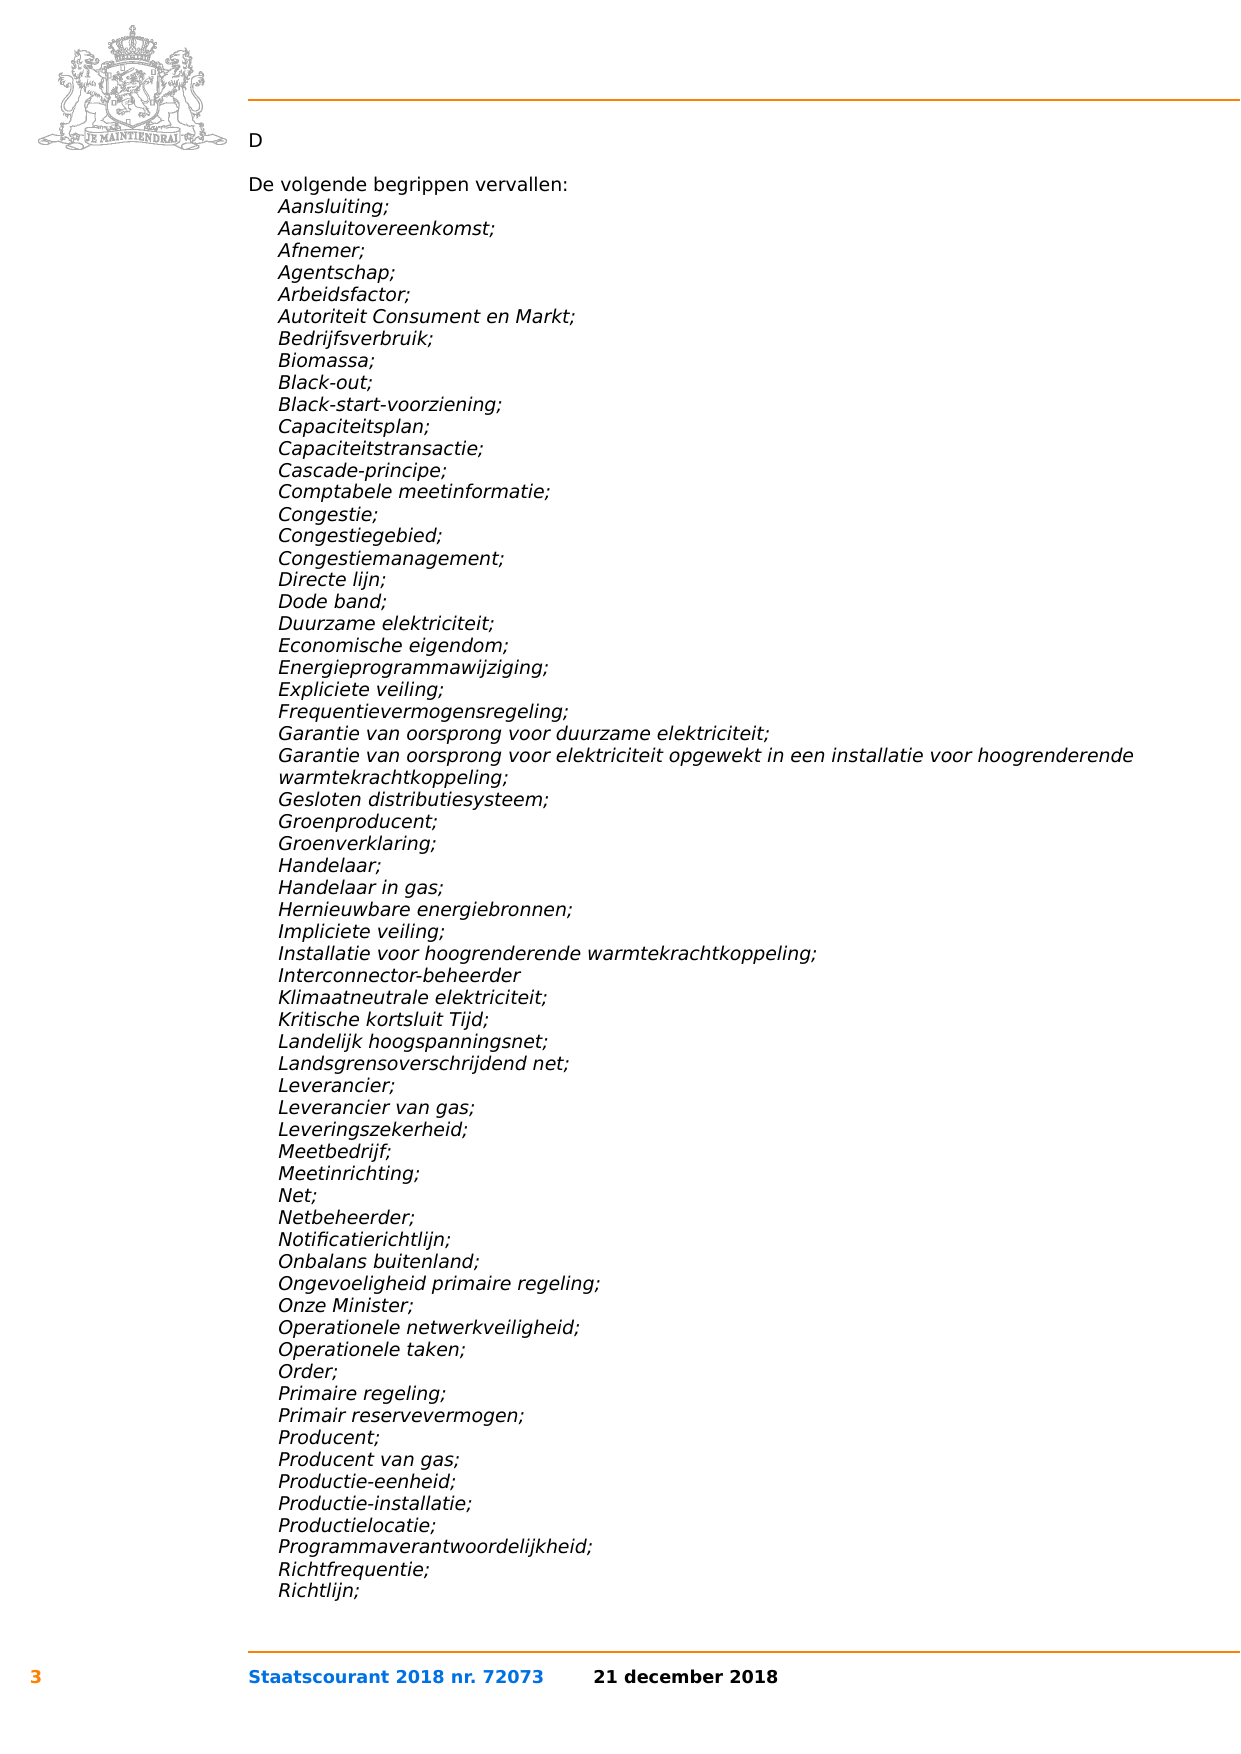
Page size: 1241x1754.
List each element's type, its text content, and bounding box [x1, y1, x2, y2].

text Aansluitovereenkomst; [278, 218, 1163, 240]
text Black-start-voorziening; [278, 393, 1163, 416]
text Garantie van oorsprong voor duurzame elektriciteit; [278, 723, 1163, 745]
text Onze Minister; [278, 1295, 1163, 1317]
text Congestiemanagement; [278, 547, 1163, 569]
text Handelaar; [278, 855, 1163, 877]
text Richtfrequentie; [278, 1558, 1163, 1580]
text Primair reservevermogen; [278, 1404, 1163, 1427]
text Autoriteit Consument en Markt; [278, 306, 1163, 328]
text Congestiegebied; [278, 525, 1163, 547]
text Hernieuwbare energiebronnen; [278, 899, 1163, 921]
text Bedrijfsverbruik; [278, 328, 1163, 349]
text Afnemer; [278, 240, 1163, 262]
text Richtlijn; [278, 1580, 1163, 1602]
text Ongevoeligheid primaire regeling; [278, 1273, 1163, 1295]
text Productie-installatie; [278, 1492, 1163, 1514]
text Landsgrensoverschrijdend net; [278, 1053, 1163, 1075]
text Producent; [278, 1427, 1163, 1448]
text Productielocatie; [278, 1514, 1163, 1536]
text Interconnector-beheerder [278, 965, 1163, 987]
text Cascade-principe; [278, 459, 1163, 481]
text Directe lijn; [278, 569, 1163, 591]
text Leverancier; [278, 1075, 1163, 1097]
text Klimaatneutrale elektriciteit; [278, 987, 1163, 1009]
text Aansluiting; [278, 196, 1163, 218]
text Biomassa; [278, 349, 1163, 372]
picture [38, 25, 227, 150]
text Meetbedrijf; [278, 1141, 1163, 1163]
text Comptabele meetinformatie; [278, 481, 1163, 503]
text Netbeheerder; [278, 1207, 1163, 1229]
text Operationele netwerkveiligheid; [278, 1317, 1163, 1339]
text Landelijk hoogspanningsnet; [278, 1031, 1163, 1053]
text Frequentievermogensregeling; [278, 701, 1163, 723]
text Primaire regeling; [278, 1383, 1163, 1404]
text Capaciteitsplan; [278, 416, 1163, 437]
text Dode band; [278, 591, 1163, 613]
text Kritische kortsluit Tijd; [278, 1009, 1163, 1031]
text Capaciteitstransactie; [278, 437, 1163, 459]
text Programmaverantwoordelijkheid; [278, 1536, 1163, 1558]
text Handelaar in gas; [278, 877, 1163, 899]
text Groenverklaring; [278, 833, 1163, 855]
text Producent van gas; [278, 1448, 1163, 1471]
text Onbalans buitenland; [278, 1251, 1163, 1273]
text Installatie voor hoogrenderende warmtekrachtkoppeling; [278, 943, 1163, 965]
text Operationele taken; [278, 1339, 1163, 1361]
text Impliciete veiling; [278, 921, 1163, 943]
text Energieprogrammawijziging; [278, 657, 1163, 679]
text Groenproducent; [278, 811, 1163, 833]
text Agentschap; [278, 262, 1163, 284]
text Black-out; [278, 372, 1163, 393]
text Expliciete veiling; [278, 679, 1163, 701]
text De volgende begrippen vervallen: [248, 174, 1163, 196]
text Order; [278, 1361, 1163, 1383]
text Productie-eenheid; [278, 1471, 1163, 1492]
text Net; [278, 1185, 1163, 1207]
text D [248, 130, 1163, 152]
text Arbeidsfactor; [278, 284, 1163, 306]
text Garantie van oorsprong voor elektriciteit opgewekt in een installatie voor hoogrenderende warmtekrachtkoppeling; [278, 745, 1163, 789]
text Notificatierichtlijn; [278, 1229, 1163, 1251]
text Leveringszekerheid; [278, 1119, 1163, 1141]
text Congestie; [278, 503, 1163, 525]
text Duurzame elektriciteit; [278, 613, 1163, 635]
text Economische eigendom; [278, 635, 1163, 657]
text Leverancier van gas; [278, 1097, 1163, 1119]
text Meetinrichting; [278, 1163, 1163, 1185]
text Gesloten distributiesysteem; [278, 789, 1163, 811]
